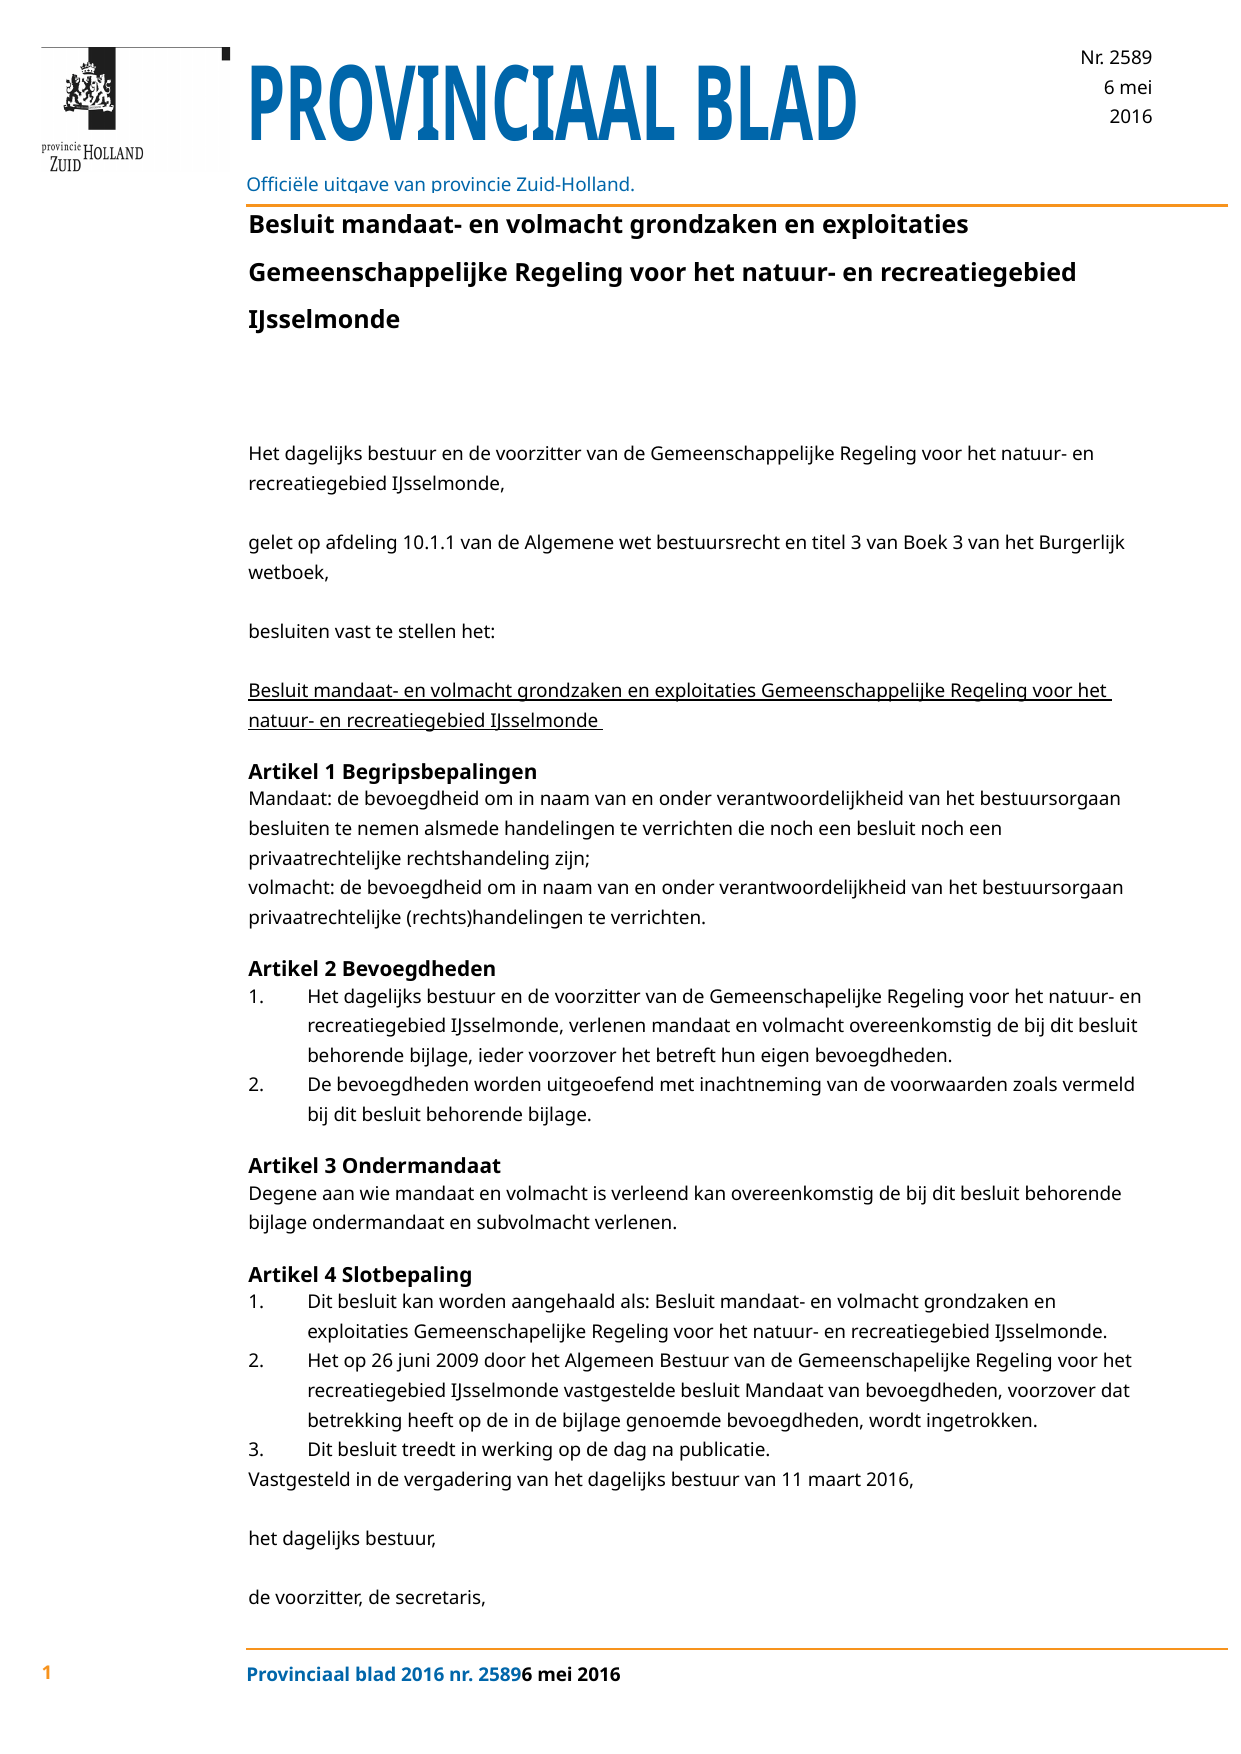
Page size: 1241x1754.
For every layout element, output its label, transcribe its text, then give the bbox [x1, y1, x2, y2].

text Besluit mandaat- en volmacht grondzaken en exploitaties Gemeenschappelijke Regeling voor het natuur- en recreatiegebied IJsselmonde [248, 677, 1152, 732]
list Het dagelijks bestuur en de voorzitter van de Gemeenschapelijke Regeling voor het natuur- en recreatiegebied IJsselmonde, verlenen mandaat en volmacht overeenkomstig de bij dit besluit behorende bijlage, ieder voorzover het betreft hun eigen bevoegdheden. [248, 983, 1152, 1068]
text het dagelijks bestuur, [248, 1525, 1152, 1551]
text Artikel 3 Ondermandaat [248, 1152, 1152, 1180]
list De bevoegdheden worden uitgeoefend met inachtneming van de voorwaarden zoals vermeld bij dit besluit behorende bijlage. [248, 1072, 1152, 1127]
text Het dagelijks bestuur en de voorzitter van de Gemeenschappelijke Regeling voor het natuur- en recreatiegebied IJsselmonde, [248, 441, 1152, 496]
text besluiten vast te stellen het: [248, 618, 1152, 644]
text gelet op afdeling 10.1.1 van de Algemene wet bestuursrecht en titel 3 van Boek 3 van het Burgerlijk wetboek, [248, 529, 1152, 584]
list Dit besluit treedt in werking op de dag na publicatie. [248, 1436, 1152, 1462]
text Mandaat: de bevoegdheid om in naam van en onder verantwoordelijkheid van het bestuursorgaan besluiten te nemen alsmede handelingen te verrichten die noch een besluit noch een privaatrechtelijke rechtshandeling zijn; [248, 786, 1152, 871]
text Artikel 2 Bevoegdheden [248, 954, 1152, 983]
text Besluit mandaat- en volmacht grondzaken en exploitaties Gemeenschappelijke Regeling voor het natuur- en recreatiegebied IJsselmonde [248, 207, 1152, 336]
text Artikel 1 Begripsbepalingen [248, 757, 1152, 786]
text Degene aan wie mandaat en volmacht is verleend kan overeenkomstig de bij dit besluit behorende bijlage ondermandaat en subvolmacht verlenen. [248, 1180, 1152, 1235]
picture [41, 47, 231, 172]
text volmacht: de bevoegdheid om in naam van en onder verantwoordelijkheid van het bestuursorgaan privaatrechtelijke (rechts)handelingen te verrichten. [248, 874, 1152, 930]
list Het op 26 juni 2009 door het Algemeen Bestuur van de Gemeenschapelijke Regeling voor het recreatiegebied IJsselmonde vastgestelde besluit Mandaat van bevoegdheden, voorzover dat betrekking heeft op de in de bijlage genoemde bevoegdheden, wordt ingetrokken. [248, 1348, 1152, 1432]
text Artikel 4 Slotbepaling [248, 1260, 1152, 1288]
list Dit besluit kan worden aangehaald als: Besluit mandaat- en volmacht grondzaken en exploitaties Gemeenschapelijke Regeling voor het natuur- en recreatiegebied IJsselmonde. [248, 1288, 1152, 1344]
text de voorzitter, de secretaris, [248, 1584, 1152, 1610]
text Vastgesteld in de vergadering van het dagelijks bestuur van 11 maart 2016, [248, 1466, 1152, 1492]
